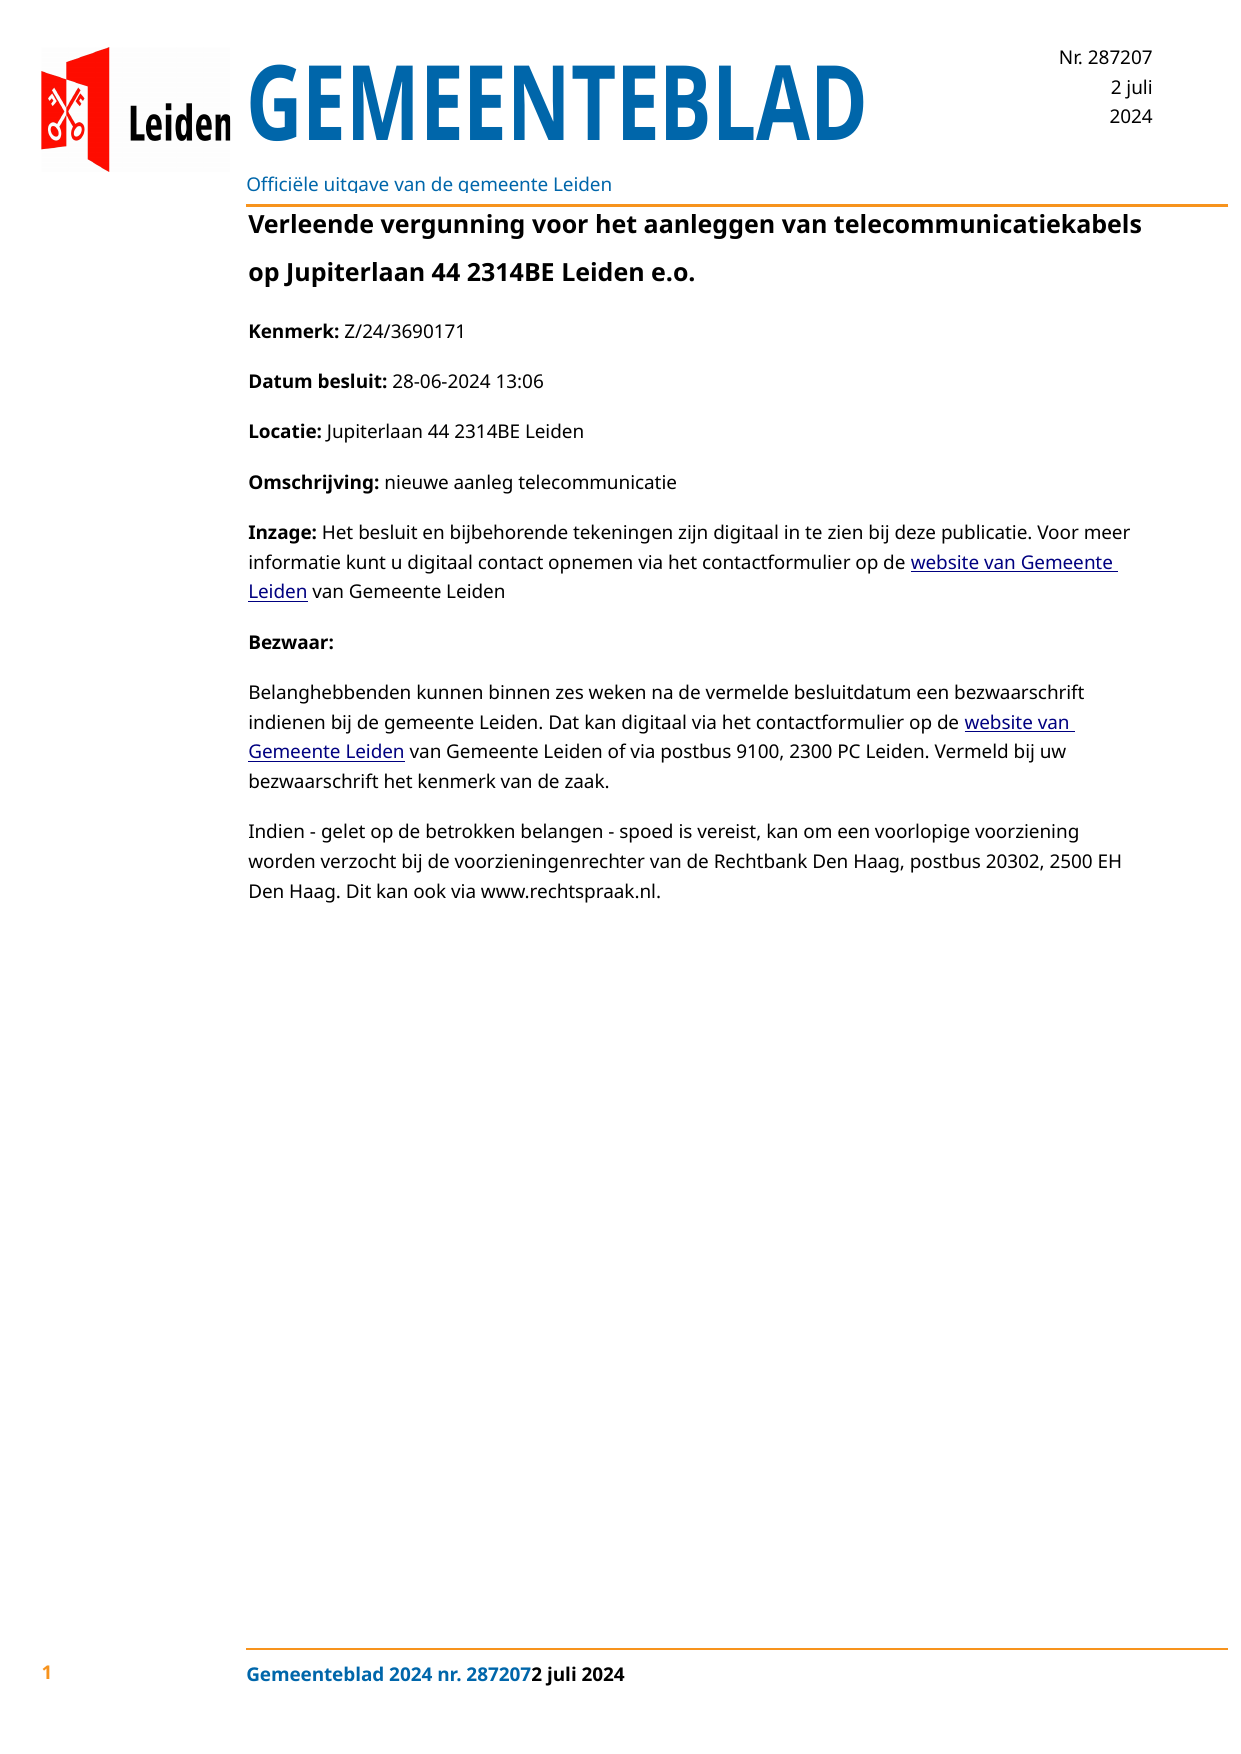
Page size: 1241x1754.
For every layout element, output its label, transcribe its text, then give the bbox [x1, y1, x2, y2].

text Bezwaar: [248, 629, 1152, 655]
text Indien - gelet op de betrokken belangen - spoed is vereist, kan om een voorlopige voorziening worden verzocht bij de voorzieningenrechter van de Rechtbank Den Haag, postbus 20302, 2500 EH Den Haag. Dit kan ook via www.rechtspraak.nl. [248, 819, 1152, 904]
text Omschrijving: nieuwe aanleg telecommunicatie [248, 469, 1152, 495]
text Inzage: Het besluit en bijbehorende tekeningen zijn digitaal in te zien bij deze publicatie. Voor meer informatie kunt u digitaal contact opnemen via het contactformulier op de website van Gemeente Leiden van Gemeente Leiden [248, 519, 1152, 604]
picture [41, 47, 231, 172]
text Locatie: Jupiterlaan 44 2314BE Leiden [248, 419, 1152, 444]
text Belanghebbenden kunnen binnen zes weken na de vermelde besluitdatum een bezwaarschrift indienen bij de gemeente Leiden. Dat kan digitaal via het contactformulier op de website van Gemeente Leiden van Gemeente Leiden of via postbus 9100, 2300 PC Leiden. Vermeld bij uw bezwaarschrift het kenmerk van de zaak. [248, 679, 1152, 794]
text Datum besluit: 28-06-2024 13:06 [248, 368, 1152, 394]
text Kenmerk: Z/24/3690171 [248, 318, 1152, 344]
text Verleende vergunning voor het aanleggen van telecommunicatiekabels op Jupiterlaan 44 2314BE Leiden e.o. [248, 207, 1152, 288]
